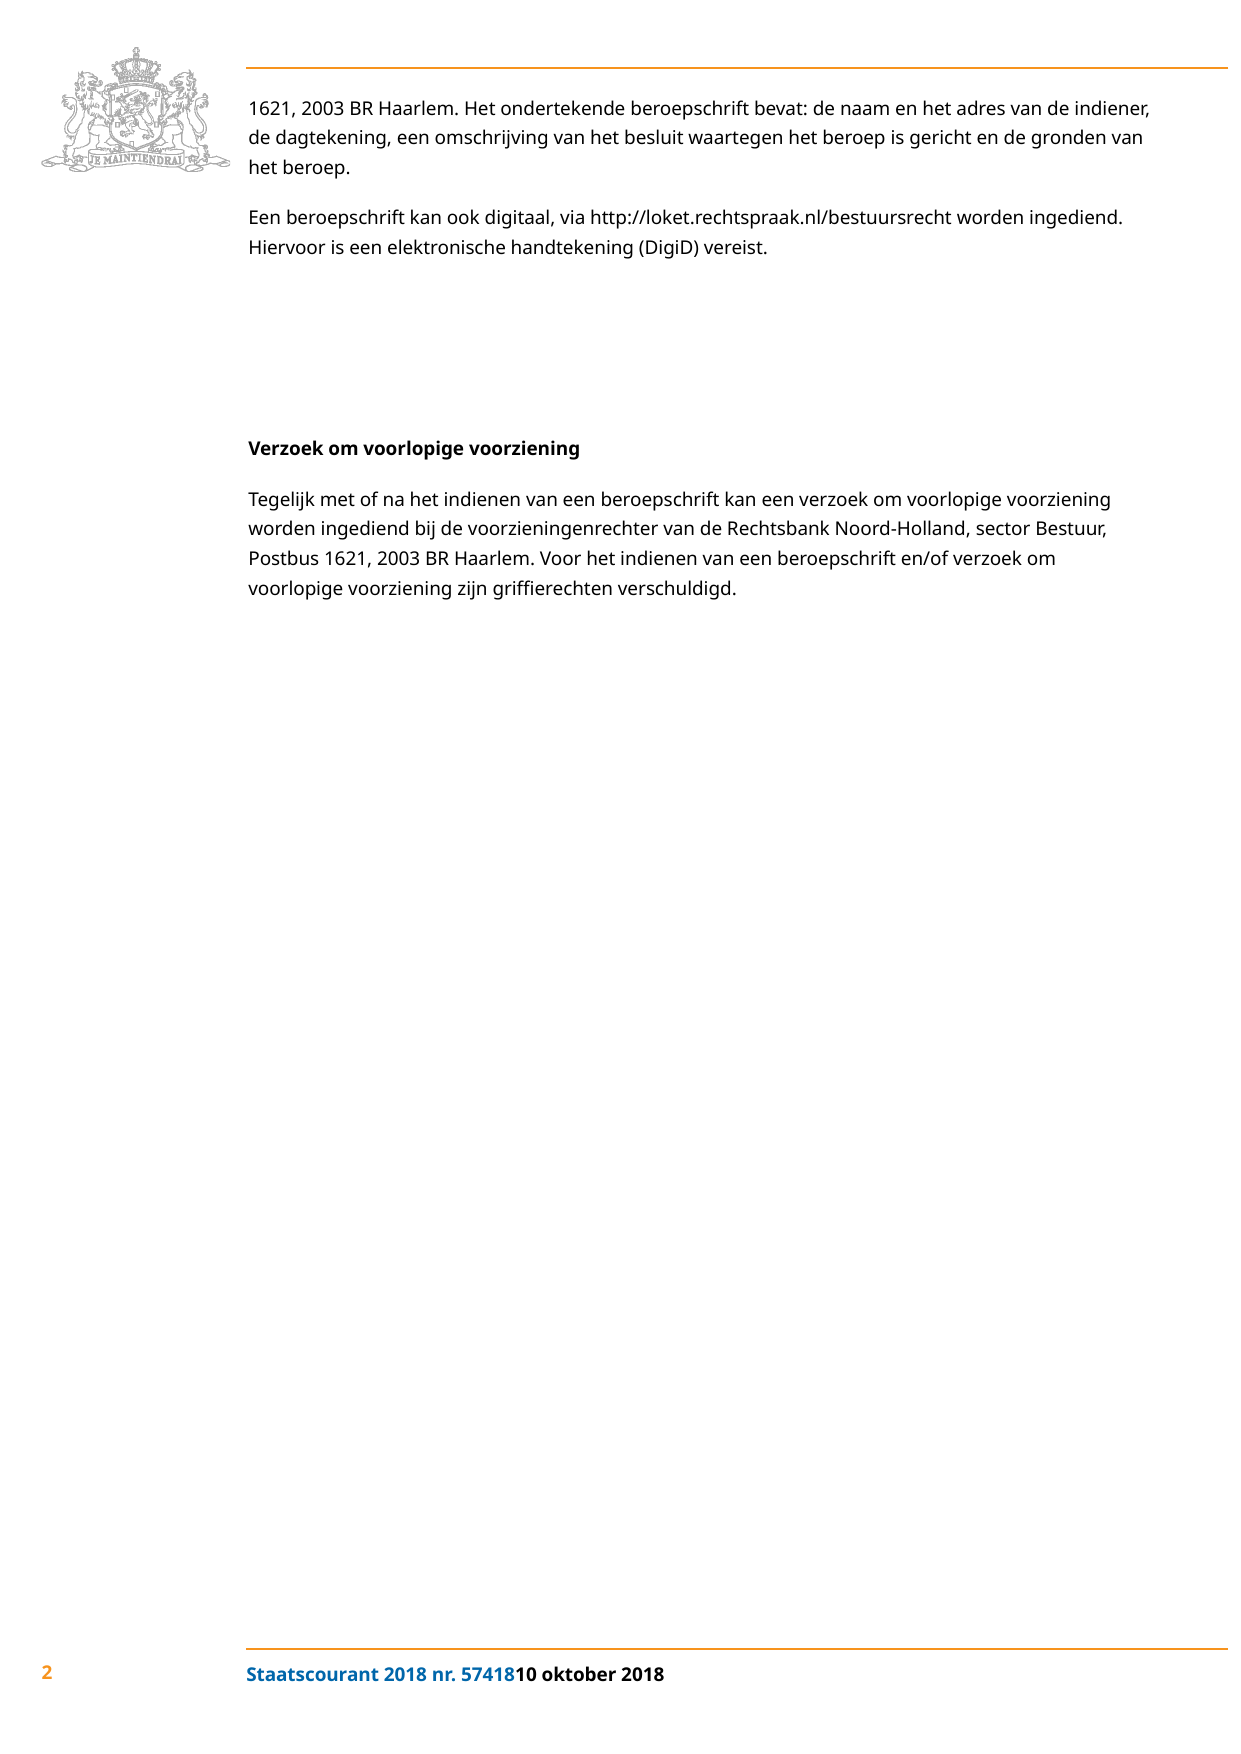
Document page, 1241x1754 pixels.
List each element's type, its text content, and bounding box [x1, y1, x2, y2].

picture [41, 47, 231, 172]
text Een beroepschrift kan ook digitaal, via http://loket.rechtspraak.nl/bestuursrecht worden ingediend. Hiervoor is een elektronische handtekening (DigiD) vereist. [248, 204, 1152, 260]
text Verzoek om voorlopige voorziening [248, 436, 1152, 461]
text 1621, 2003 BR Haarlem. Het ondertekende beroepschrift bevat: de naam en het adres van de indiener, de dagtekening, een omschrijving van het besluit waartegen het beroep is gericht en de gronden van het beroep. [248, 95, 1152, 180]
text Tegelijk met of na het indienen van een beroepschrift kan een verzoek om voorlopige voorziening worden ingediend bij de voorzieningenrechter van de Rechtsbank Noord-Holland, sector Bestuur, Postbus 1621, 2003 BR Haarlem. Voor het indienen van een beroepschrift en/of verzoek om voorlopige voorziening zijn griffierechten verschuldigd. [248, 486, 1152, 601]
